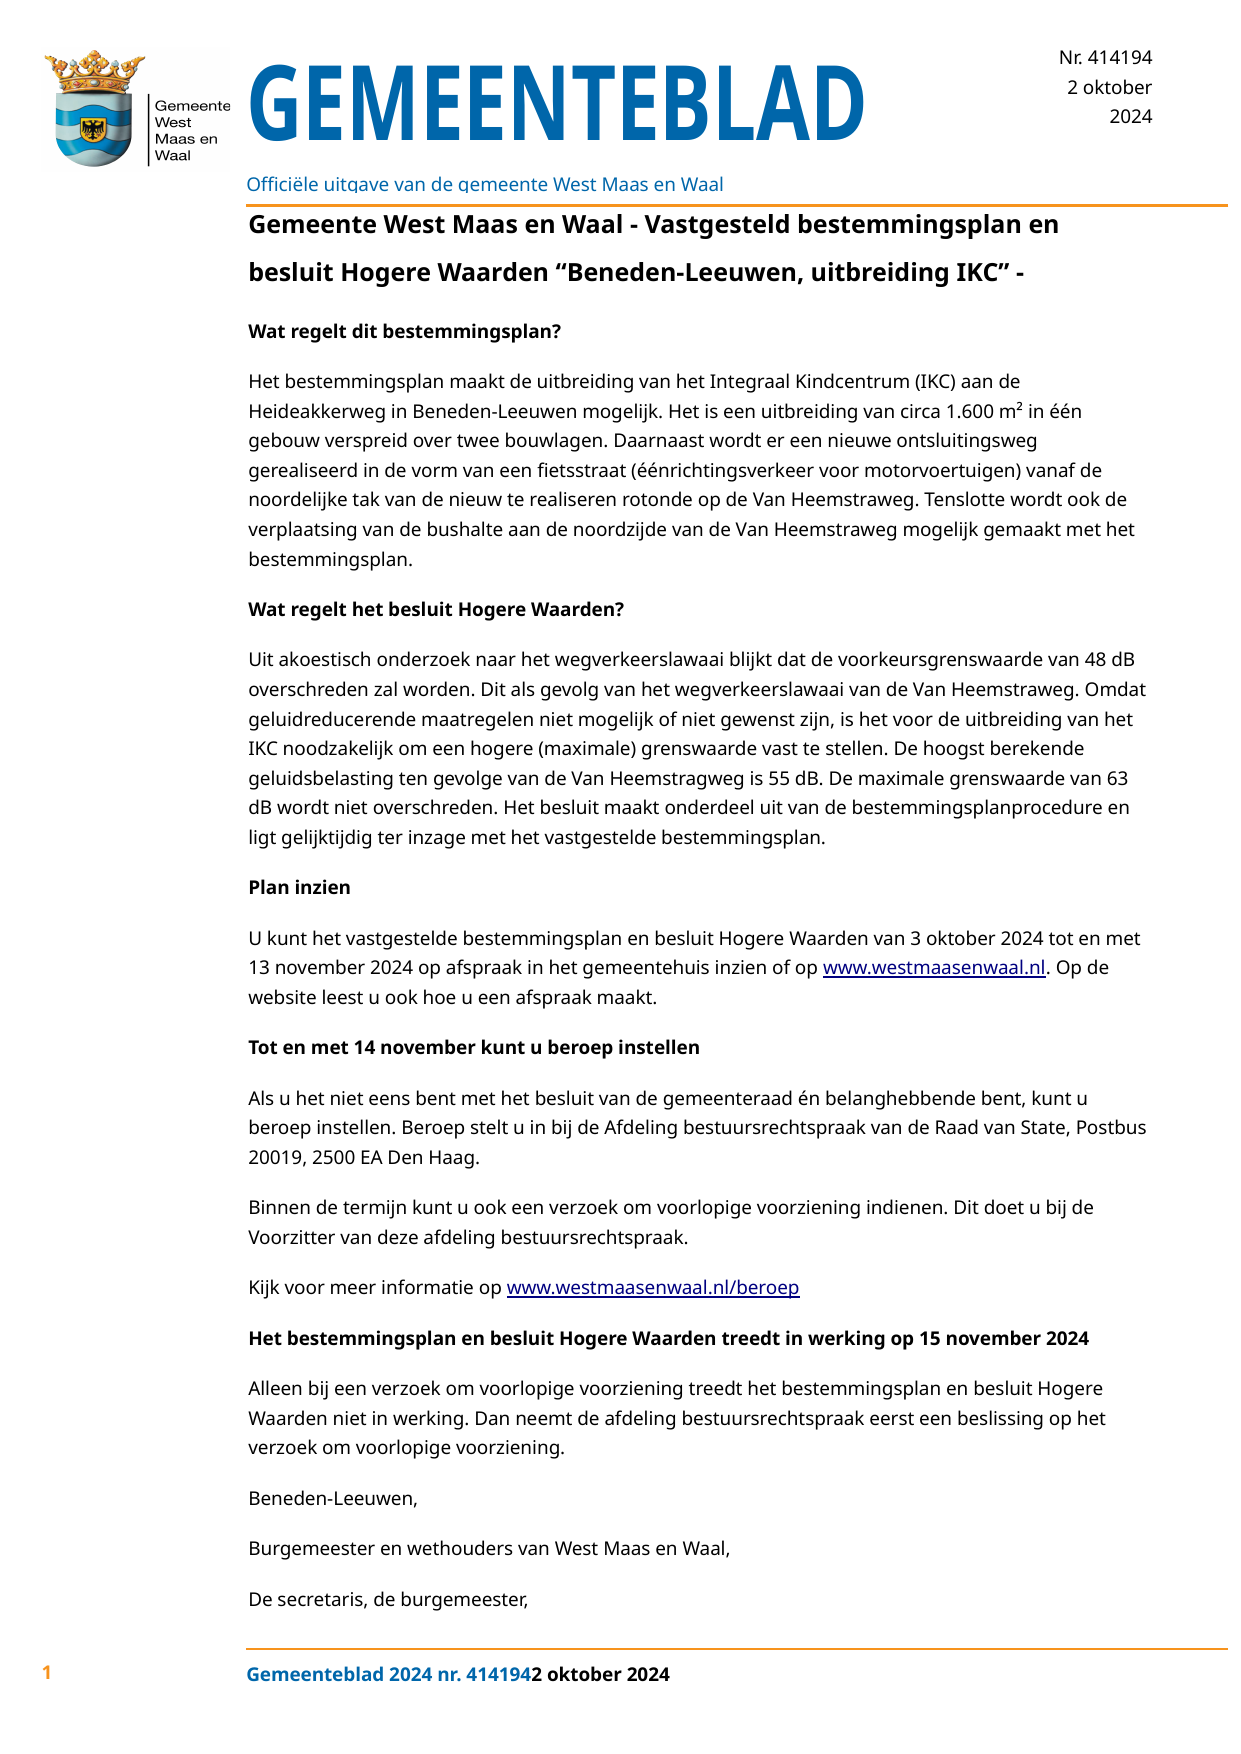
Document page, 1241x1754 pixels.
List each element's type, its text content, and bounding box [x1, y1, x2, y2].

picture [41, 47, 231, 172]
text Kijk voor meer informatie op www.westmaasenwaal.nl/beroep [248, 1274, 1152, 1300]
text De secretaris, de burgemeester, [248, 1586, 1152, 1612]
text Wat regelt het besluit Hogere Waarden? [248, 596, 1152, 622]
text Het bestemmingsplan maakt de uitbreiding van het Integraal Kindcentrum (IKC) aan de Heideakkerweg in Beneden-Leeuwen mogelijk. Het is een uitbreiding van circa 1.600 m² in één gebouw verspreid over twee bouwlagen. Daarnaast wordt er een nieuwe ontsluitingsweg gerealiseerd in de vorm van een fietsstraat (éénrichtingsverkeer voor motorvoertuigen) vanaf de noordelijke tak van de nieuw te realiseren rotonde op de Van Heemstraweg. Tenslotte wordt ook de verplaatsing van de bushalte aan de noordzijde van de Van Heemstraweg mogelijk gemaakt met het bestemmingsplan. [248, 368, 1152, 572]
text Plan inzien [248, 874, 1152, 900]
text Als u het niet eens bent met het besluit van de gemeenteraad én belanghebbende bent, kunt u beroep instellen. Beroep stelt u in bij de Afdeling bestuursrechtspraak van de Raad van State, Postbus 20019, 2500 EA Den Haag. [248, 1085, 1152, 1170]
text Wat regelt dit bestemmingsplan? [248, 318, 1152, 344]
text Beneden-Leeuwen, [248, 1485, 1152, 1511]
text Tot en met 14 november kunt u beroep instellen [248, 1034, 1152, 1060]
text Binnen de termijn kunt u ook een verzoek om voorlopige voorziening indienen. Dit doet u bij de Voorzitter van deze afdeling bestuursrechtspraak. [248, 1194, 1152, 1250]
text Alleen bij een verzoek om voorlopige voorziening treedt het bestemmingsplan en besluit Hogere Waarden niet in werking. Dan neemt de afdeling bestuursrechtspraak eerst een beslissing op het verzoek om voorlopige voorziening. [248, 1375, 1152, 1460]
text Uit akoestisch onderzoek naar het wegverkeerslawaai blijkt dat de voorkeursgrenswaarde van 48 dB overschreden zal worden. Dit als gevolg van het wegverkeerslawaai van de Van Heemstraweg. Omdat geluidreducerende maatregelen niet mogelijk of niet gewenst zijn, is het voor de uitbreiding van het IKC noodzakelijk om een hogere (maximale) grenswaarde vast te stellen. De hoogst berekende geluidsbelasting ten gevolge van de Van Heemstragweg is 55 dB. De maximale grenswaarde van 63 dB wordt niet overschreden. Het besluit maakt onderdeel uit van de bestemmingsplanprocedure en ligt gelijktijdig ter inzage met het vastgestelde bestemmingsplan. [248, 647, 1152, 850]
text Het bestemmingsplan en besluit Hogere Waarden treedt in werking op 15 november 2024 [248, 1325, 1152, 1351]
text Gemeente West Maas en Waal - Vastgesteld bestemmingsplan en besluit Hogere Waarden “Beneden-Leeuwen, uitbreiding IKC” - [248, 207, 1152, 288]
text U kunt het vastgestelde bestemmingsplan en besluit Hogere Waarden van 3 oktober 2024 tot en met 13 november 2024 op afspraak in het gemeentehuis inzien of op www.westmaasenwaal.nl. Op de website leest u ook hoe u een afspraak maakt. [248, 925, 1152, 1010]
text Burgemeester en wethouders van West Maas en Waal, [248, 1535, 1152, 1561]
